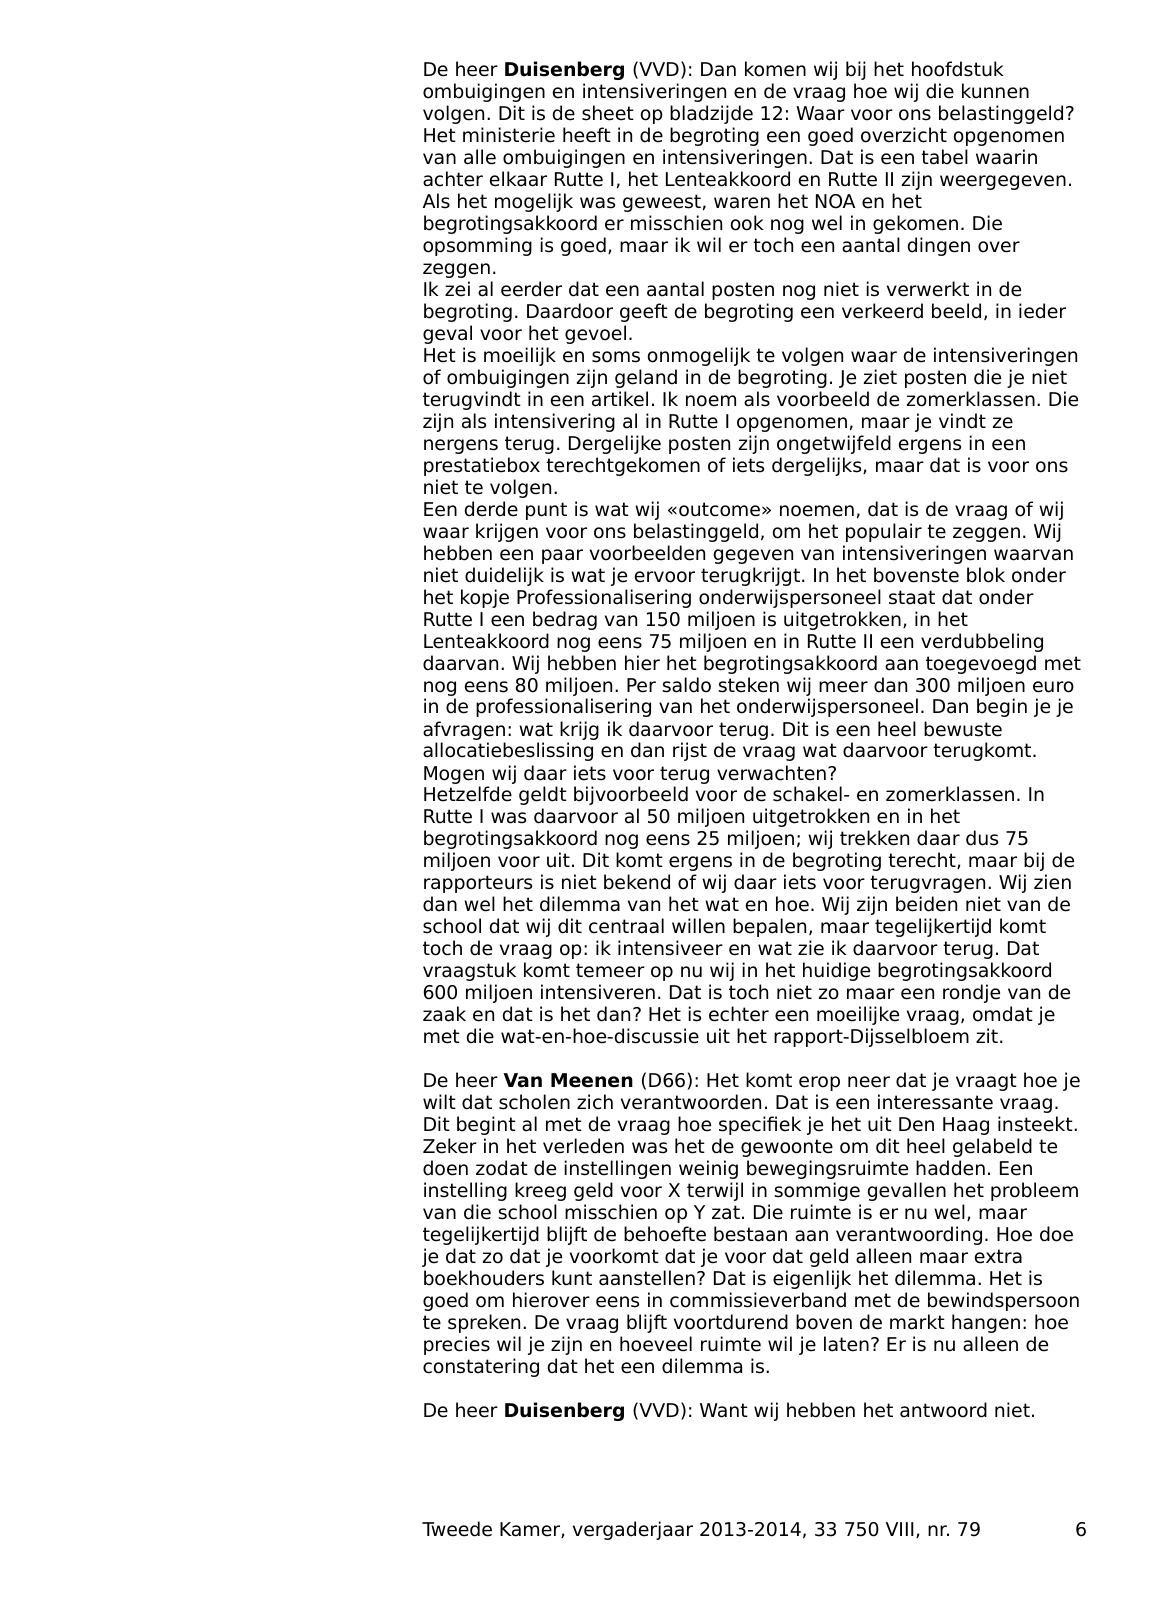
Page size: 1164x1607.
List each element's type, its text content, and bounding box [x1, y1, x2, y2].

text Het is moeilijk en soms onmogelijk te volgen waar de intensiveringen of ombuigingen zijn geland in de begroting. Je ziet posten die je niet terugvindt in een artikel. Ik noem als voorbeeld de zomerklassen. Die zijn als intensivering al in Rutte I opgenomen, maar je vindt ze nergens terug. Dergelijke posten zijn ongetwijfeld ergens in een prestatiebox terechtgekomen of iets dergelijks, maar dat is voor ons niet te volgen. [422, 345, 1087, 499]
text Hetzelfde geldt bijvoorbeeld voor de schakel- en zomerklassen. In Rutte I was daarvoor al 50 miljoen uitgetrokken en in het begrotingsakkoord nog eens 25 miljoen; wij trekken daar dus 75 miljoen voor uit. Dit komt ergens in de begroting terecht, maar bij de rapporteurs is niet bekend of wij daar iets voor terugvragen. Wij zien dan wel het dilemma van het wat en hoe. Wij zijn beiden niet van de school dat wij dit centraal willen bepalen, maar tegelijkertijd komt toch de vraag op: ik intensiveer en wat zie ik daarvoor terug. Dat vraagstuk komt temeer op nu wij in het huidige begrotingsakkoord 600 miljoen intensiveren. Dat is toch niet zo maar een rondje van de zaak en dat is het dan? Het is echter een moeilijke vraag, omdat je met die wat-en-hoe-discussie uit het rapport-Dijsselbloem zit. [422, 784, 1087, 1048]
text De heer Duisenberg (VVD): Dan komen wij bij het hoofdstuk ombuigingen en intensiveringen en de vraag hoe wij die kunnen volgen. Dit is de sheet op bladzijde 12: Waar voor ons belastinggeld? Het ministerie heeft in de begroting een goed overzicht opgenomen van alle ombuigingen en intensiveringen. Dat is een tabel waarin achter elkaar Rutte I, het Lenteakkoord en Rutte II zijn weergegeven. Als het mogelijk was geweest, waren het NOA en het begrotingsakkoord er misschien ook nog wel in gekomen. Die opsomming is goed, maar ik wil er toch een aantal dingen over zeggen. [422, 59, 1087, 279]
text De heer Duisenberg (VVD): Want wij hebben het antwoord niet. [422, 1400, 1087, 1422]
text De heer Van Meenen (D66): Het komt erop neer dat je vraagt hoe je wilt dat scholen zich verantwoorden. Dat is een interessante vraag. Dit begint al met de vraag hoe specifiek je het uit Den Haag insteekt. Zeker in het verleden was het de gewoonte om dit heel gelabeld te doen zodat de instellingen weinig bewegingsruimte hadden. Een instelling kreeg geld voor X terwijl in sommige gevallen het probleem van die school misschien op Y zat. Die ruimte is er nu wel, maar tegelijkertijd blijft de behoefte bestaan aan verantwoording. Hoe doe je dat zo dat je voorkomt dat je voor dat geld alleen maar extra boekhouders kunt aanstellen? Dat is eigenlijk het dilemma. Het is goed om hierover eens in commissieverband met de bewindspersoon te spreken. De vraag blijft voortdurend boven de markt hangen: hoe precies wil je zijn en hoeveel ruimte wil je laten? Er is nu alleen de constatering dat het een dilemma is. [422, 1070, 1087, 1378]
text Een derde punt is wat wij «outcome» noemen, dat is de vraag of wij waar krijgen voor ons belastinggeld, om het populair te zeggen. Wij hebben een paar voorbeelden gegeven van intensiveringen waarvan niet duidelijk is wat je ervoor terugkrijgt. In het bovenste blok onder het kopje Professionalisering onderwijspersoneel staat dat onder Rutte I een bedrag van 150 miljoen is uitgetrokken, in het Lenteakkoord nog eens 75 miljoen en in Rutte II een verdubbeling daarvan. Wij hebben hier het begrotingsakkoord aan toegevoegd met nog eens 80 miljoen. Per saldo steken wij meer dan 300 miljoen euro in de professionalisering van het onderwijspersoneel. Dan begin je je afvragen: wat krijg ik daarvoor terug. Dit is een heel bewuste allocatiebeslissing en dan rijst de vraag wat daarvoor terugkomt. Mogen wij daar iets voor terug verwachten? [422, 499, 1087, 784]
text Ik zei al eerder dat een aantal posten nog niet is verwerkt in de begroting. Daardoor geeft de begroting een verkeerd beeld, in ieder geval voor het gevoel. [422, 279, 1087, 345]
